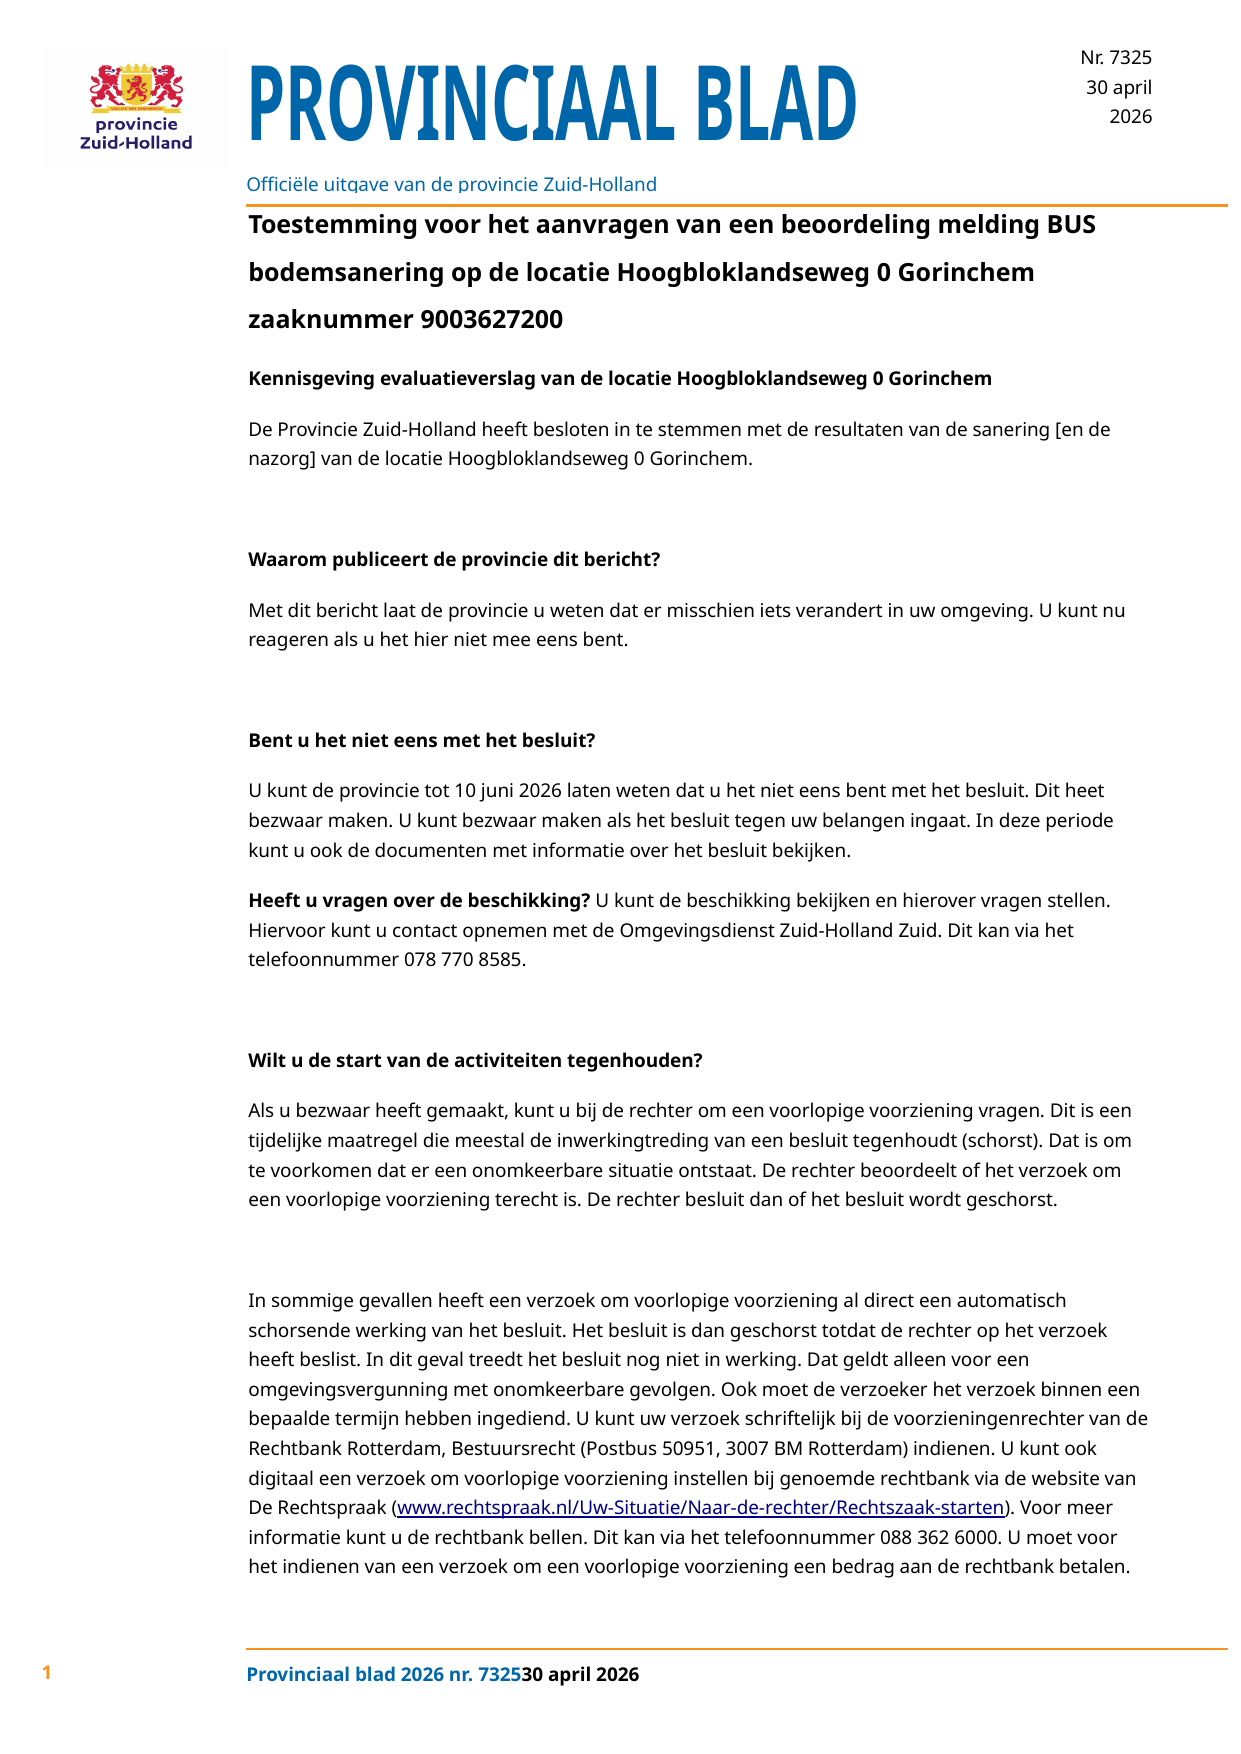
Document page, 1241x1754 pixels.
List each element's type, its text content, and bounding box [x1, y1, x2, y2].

picture [41, 47, 231, 172]
text In sommige gevallen heeft een verzoek om voorlopige voorziening al direct een automatisch schorsende werking van het besluit. Het besluit is dan geschorst totdat de rechter op het verzoek heeft beslist. In dit geval treedt het besluit nog niet in werking. Dat geldt alleen voor een omgevingsvergunning met onomkeerbare gevolgen. Ook moet de verzoeker het verzoek binnen een bepaalde termijn hebben ingediend. U kunt uw verzoek schriftelijk bij de voorzieningenrechter van de Rechtbank Rotterdam, Bestuursrecht (Postbus 50951, 3007 BM Rotterdam) indienen. U kunt ook digitaal een verzoek om voorlopige voorziening instellen bij genoemde rechtbank via de website van De Rechtspraak (www.rechtspraak.nl/Uw-Situatie/Naar-de-rechter/Rechtszaak-starten). Voor meer informatie kunt u de rechtbank bellen. Dit kan via het telefoonnummer 088 362 6000. U moet voor het indienen van een verzoek om een voorlopige voorziening een bedrag aan de rechtbank betalen. [248, 1287, 1152, 1579]
text Heeft u vragen over de beschikking? U kunt de beschikking bekijken en hierover vragen stellen. Hiervoor kunt u contact opnemen met de Omgevingsdienst Zuid-Holland Zuid. Dit kan via het telefoonnummer 078 770 8585. [248, 887, 1152, 972]
text Toestemming voor het aanvragen van een beoordeling melding BUS bodemsanering op de locatie Hoogbloklandseweg 0 Gorinchem zaaknummer 9003627200 [248, 207, 1152, 336]
text Wilt u de start van de activiteiten tegenhouden? [248, 1047, 1152, 1073]
text Bent u het niet eens met het besluit? [248, 727, 1152, 753]
text Kennisgeving evaluatieverslag van de locatie Hoogbloklandseweg 0 Gorinchem [248, 366, 1152, 391]
text Met dit bericht laat de provincie u weten dat er misschien iets verandert in uw omgeving. U kunt nu reageren als u het hier niet mee eens bent. [248, 597, 1152, 652]
text Waarom publiceert de provincie dit bericht? [248, 546, 1152, 572]
text Als u bezwaar heeft gemaakt, kunt u bij de rechter om een voorlopige voorziening vragen. Dit is een tijdelijke maatregel die meestal de inwerkingtreding van een besluit tegenhoudt (schorst). Dat is om te voorkomen dat er een onomkeerbare situatie ontstaat. De rechter beoordeelt of het verzoek om een voorlopige voorziening terecht is. De rechter besluit dan of het besluit wordt geschorst. [248, 1098, 1152, 1212]
text U kunt de provincie tot 10 juni 2026 laten weten dat u het niet eens bent met het besluit. Dit heet bezwaar maken. U kunt bezwaar maken als het besluit tegen uw belangen ingaat. In deze periode kunt u ook de documenten met informatie over het besluit bekijken. [248, 778, 1152, 862]
text De Provincie Zuid-Holland heeft besloten in te stemmen met de resultaten van de sanering [en de nazorg] van de locatie Hoogbloklandseweg 0 Gorinchem. [248, 416, 1152, 471]
